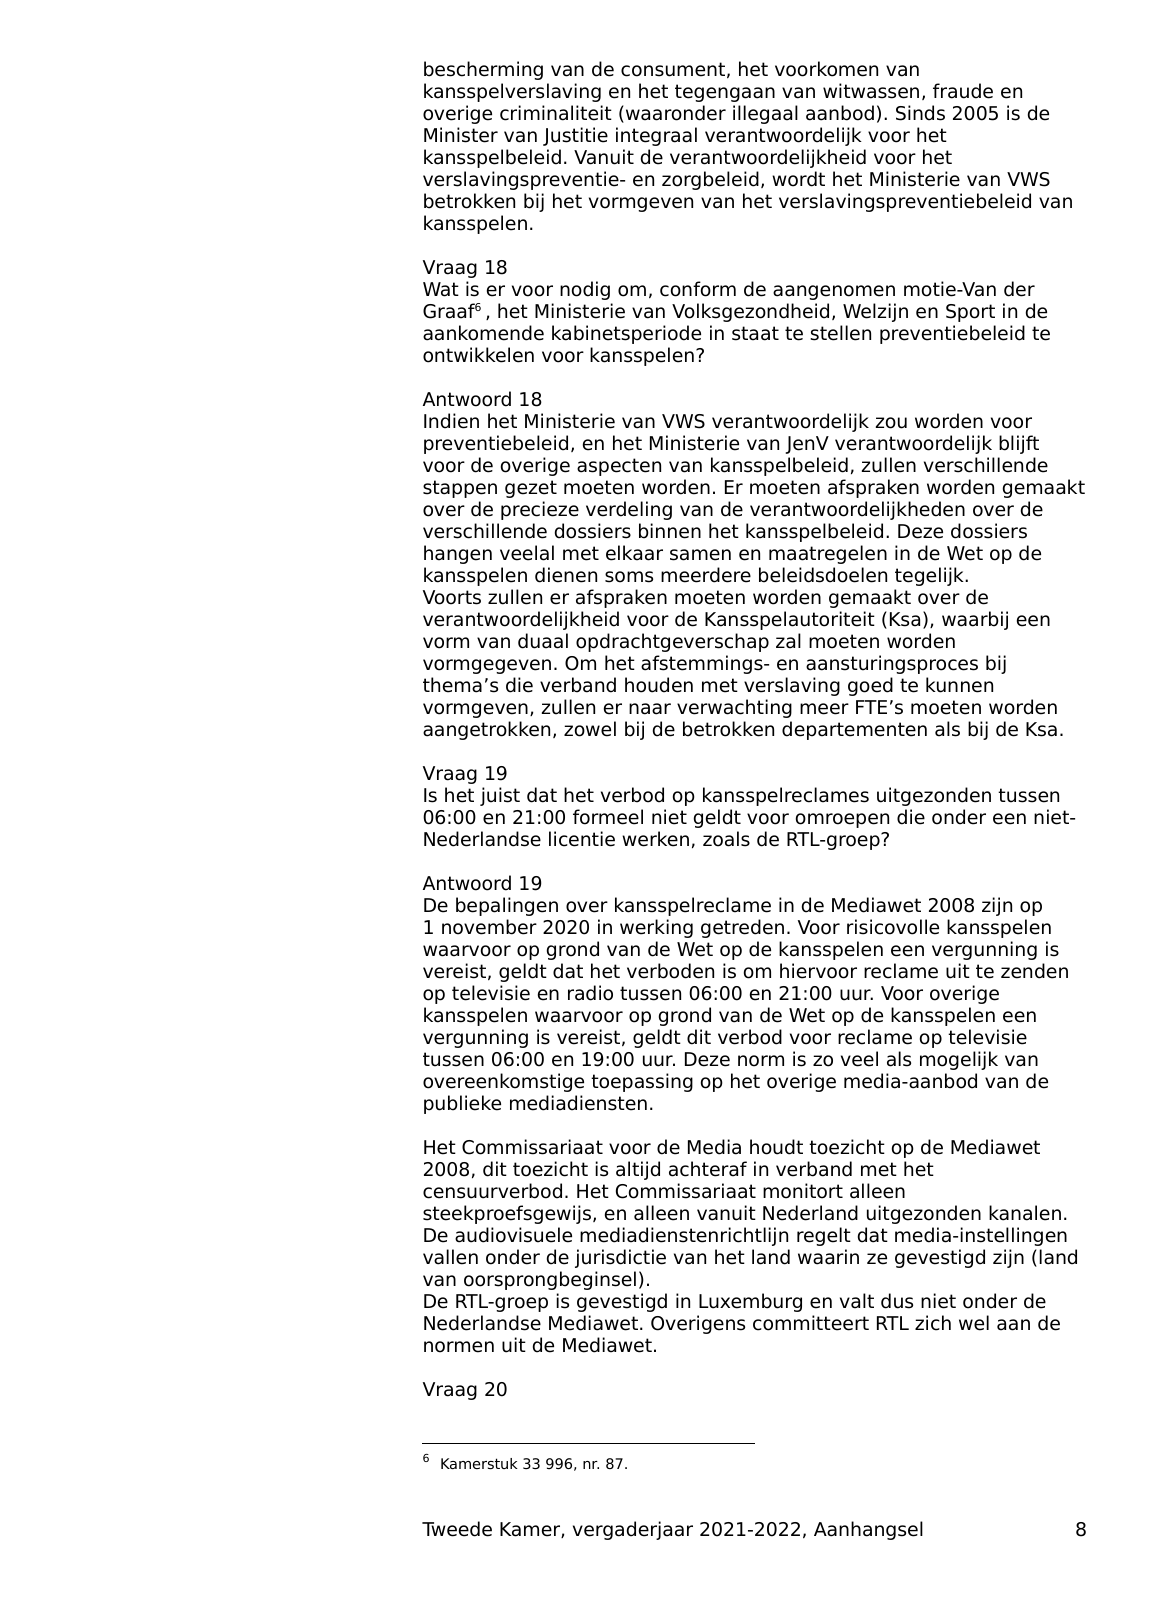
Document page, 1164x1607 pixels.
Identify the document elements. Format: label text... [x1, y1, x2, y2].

text Het Commissariaat voor de Media houdt toezicht op de Mediawet 2008, dit toezicht is altijd achteraf in verband met het censuurverbod. Het Commissariaat monitort alleen steekproefsgewijs, en alleen vanuit Nederland uitgezonden kanalen. De audiovisuele mediadienstenrichtlijn regelt dat media-instellingen vallen onder de jurisdictie van het land waarin ze gevestigd zijn (land van oorsprongbeginsel). [422, 1137, 1087, 1291]
text Indien het Ministerie van VWS verantwoordelijk zou worden voor preventiebeleid, en het Ministerie van JenV verantwoordelijk blijft voor de overige aspecten van kansspelbeleid, zullen verschillende stappen gezet moeten worden. Er moeten afspraken worden gemaakt over de precieze verdeling van de verantwoordelijkheden over de verschillende dossiers binnen het kansspelbeleid. Deze dossiers hangen veelal met elkaar samen en maatregelen in de Wet op de kansspelen dienen soms meerdere beleidsdoelen tegelijk. [422, 411, 1087, 587]
text Voorts zullen er afspraken moeten worden gemaakt over de verantwoordelijkheid voor de Kansspelautoriteit (Ksa), waarbij een vorm van duaal opdrachtgeverschap zal moeten worden vormgegeven. Om het afstemmings- en aansturingsproces bij thema’s die verband houden met verslaving goed te kunnen vormgeven, zullen er naar verwachting meer FTE’s moeten worden aangetrokken, zowel bij de betrokken departementen als bij de Ksa. [422, 587, 1087, 741]
text Is het juist dat het verbod op kansspelreclames uitgezonden tussen 06:00 en 21:00 formeel niet geldt voor omroepen die onder een niet-Nederlandse licentie werken, zoals de RTL-groep? [422, 785, 1087, 851]
text Antwoord 18 [422, 389, 1087, 411]
text Vraag 18 [422, 257, 1087, 279]
text Vraag 19 [422, 763, 1087, 785]
text Antwoord 19 [422, 873, 1087, 895]
text Wat is er voor nodig om, conform de aangenomen motie-Van der Graaf, het Ministerie van Volksgezondheid, Welzijn en Sport in de aankomende kabinetsperiode in staat te stellen preventiebeleid te ontwikkelen voor kansspelen? [422, 279, 1087, 367]
text Kamerstuk 33 996, nr. 87. [422, 1452, 1087, 1474]
text De RTL-groep is gevestigd in Luxemburg en valt dus niet onder de Nederlandse Mediawet. Overigens committeert RTL zich wel aan de normen uit de Mediawet. [422, 1291, 1087, 1357]
text Vraag 20 [422, 1379, 1087, 1401]
text bescherming van de consument, het voorkomen van kansspelverslaving en het tegengaan van witwassen, fraude en overige criminaliteit (waaronder illegaal aanbod). Sinds 2005 is de Minister van Justitie integraal verantwoordelijk voor het kansspelbeleid. Vanuit de verantwoordelijkheid voor het verslavingspreventie- en zorgbeleid, wordt het Ministerie van VWS betrokken bij het vormgeven van het verslavingspreventiebeleid van kansspelen. [422, 59, 1087, 235]
text De bepalingen over kansspelreclame in de Mediawet 2008 zijn op 1 november 2020 in werking getreden. Voor risicovolle kansspelen waarvoor op grond van de Wet op de kansspelen een vergunning is vereist, geldt dat het verboden is om hiervoor reclame uit te zenden op televisie en radio tussen 06:00 en 21:00 uur. Voor overige kansspelen waarvoor op grond van de Wet op de kansspelen een vergunning is vereist, geldt dit verbod voor reclame op televisie tussen 06:00 en 19:00 uur. Deze norm is zo veel als mogelijk van overeenkomstige toepassing op het overige media-aanbod van de publieke mediadiensten. [422, 895, 1087, 1115]
